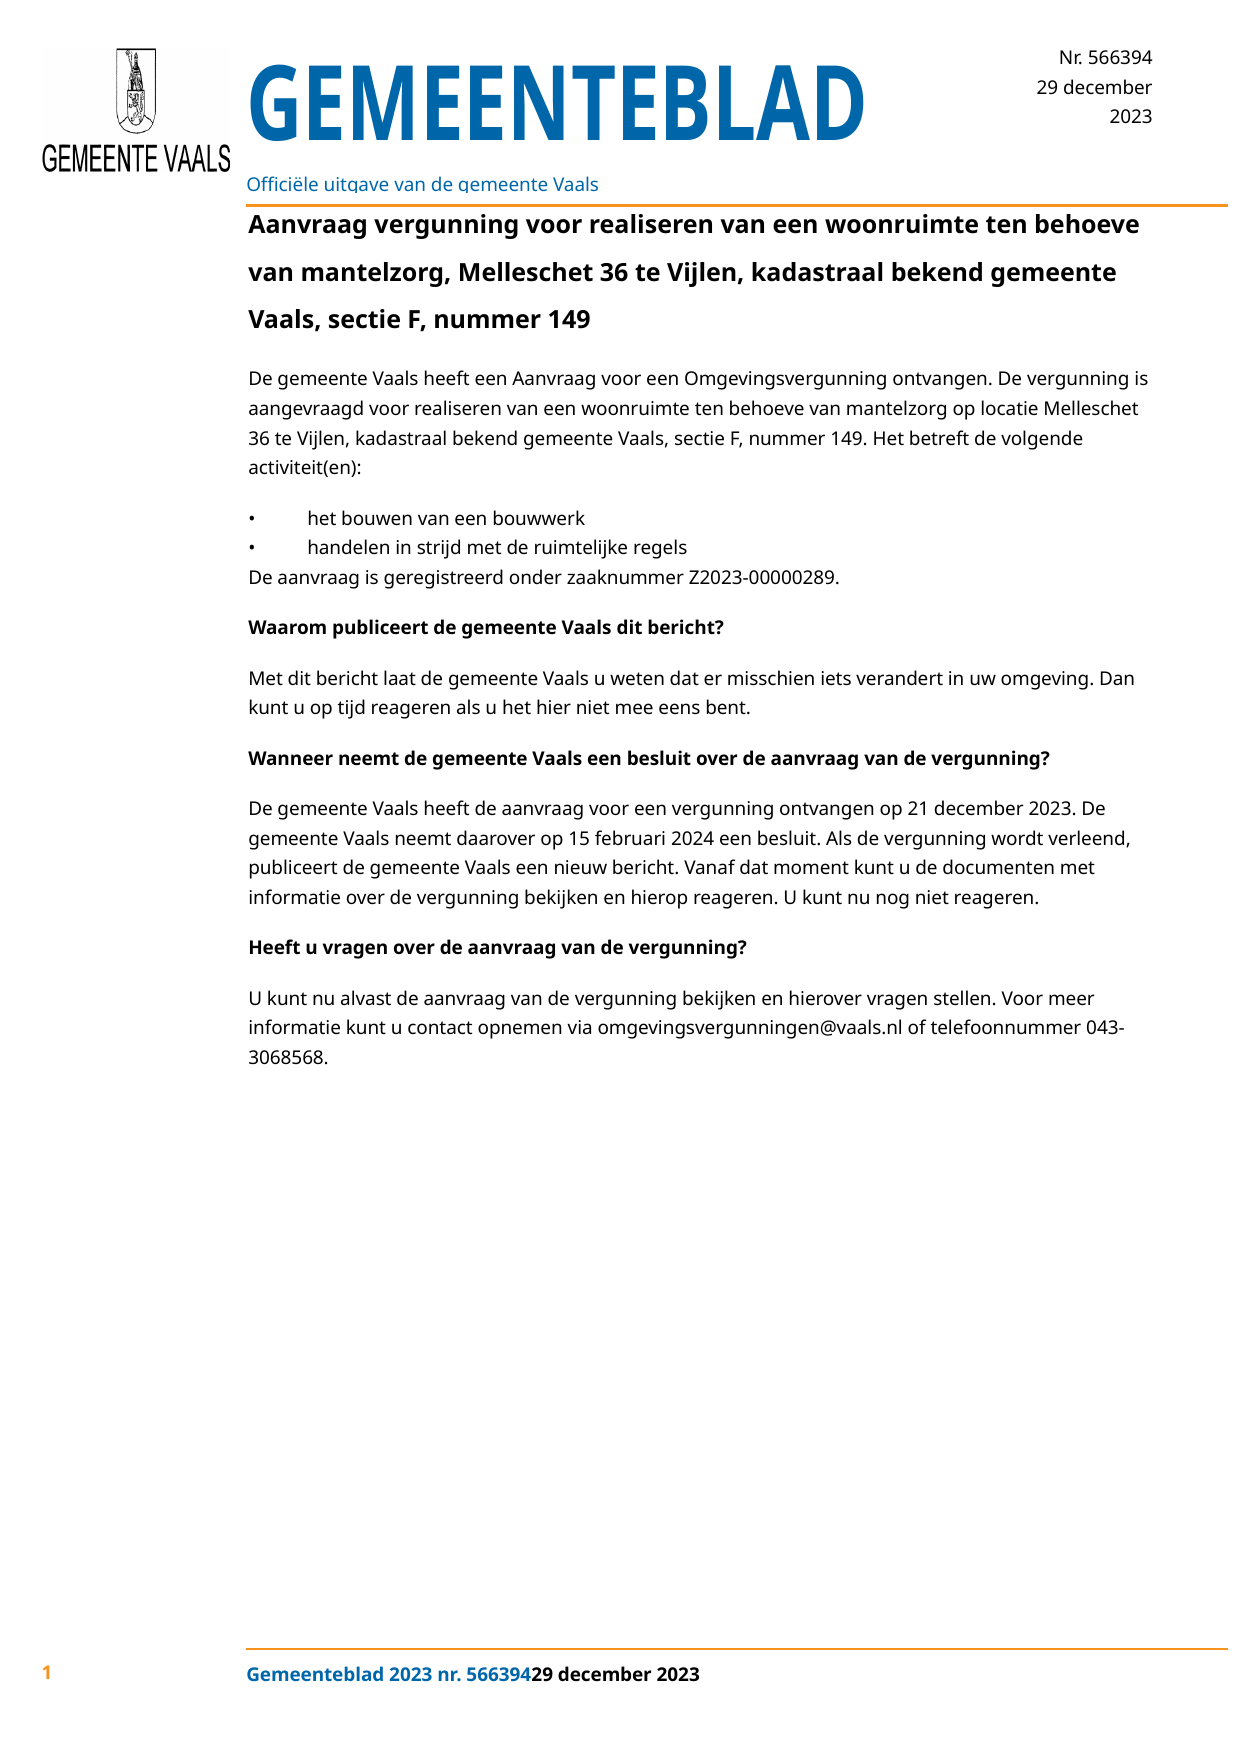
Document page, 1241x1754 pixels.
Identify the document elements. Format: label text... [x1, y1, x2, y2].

text De aanvraag is geregistreerd onder zaaknummer Z2023-00000289. [248, 564, 1152, 589]
text Aanvraag vergunning voor realiseren van een woonruimte ten behoeve van mantelzorg, Melleschet 36 te Vijlen, kadastraal bekend gemeente Vaals, sectie F, nummer 149 [248, 207, 1152, 336]
text Met dit bericht laat de gemeente Vaals u weten dat er misschien iets verandert in uw omgeving. Dan kunt u op tijd reageren als u het hier niet mee eens bent. [248, 665, 1152, 720]
text Waarom publiceert de gemeente Vaals dit bericht? [248, 614, 1152, 640]
text Wanneer neemt de gemeente Vaals een besluit over de aanvraag van de vergunning? [248, 745, 1152, 770]
text Heeft u vragen over de aanvraag van de vergunning? [248, 934, 1152, 960]
picture [41, 47, 231, 172]
list het bouwen van een bouwwerk [248, 505, 1152, 530]
text De gemeente Vaals heeft een Aanvraag voor een Omgevingsvergunning ontvangen. De vergunning is aangevraagd voor realiseren van een woonruimte ten behoeve van mantelzorg op locatie Melleschet 36 te Vijlen, kadastraal bekend gemeente Vaals, sectie F, nummer 149. Het betreft de volgende activiteit(en): [248, 366, 1152, 480]
text De gemeente Vaals heeft de aanvraag voor een vergunning ontvangen op 21 december 2023. De gemeente Vaals neemt daarover op 15 februari 2024 een besluit. Als de vergunning wordt verleend, publiceert de gemeente Vaals een nieuw bericht. Vanaf dat moment kunt u de documenten met informatie over de vergunning bekijken en hierop reageren. U kunt nu nog niet reageren. [248, 795, 1152, 909]
text U kunt nu alvast de aanvraag van de vergunning bekijken en hierover vragen stellen. Voor meer informatie kunt u contact opnemen via omgevingsvergunningen@vaals.nl of telefoonnummer 043-3068568. [248, 985, 1152, 1069]
list handelen in strijd met de ruimtelijke regels [248, 534, 1152, 560]
